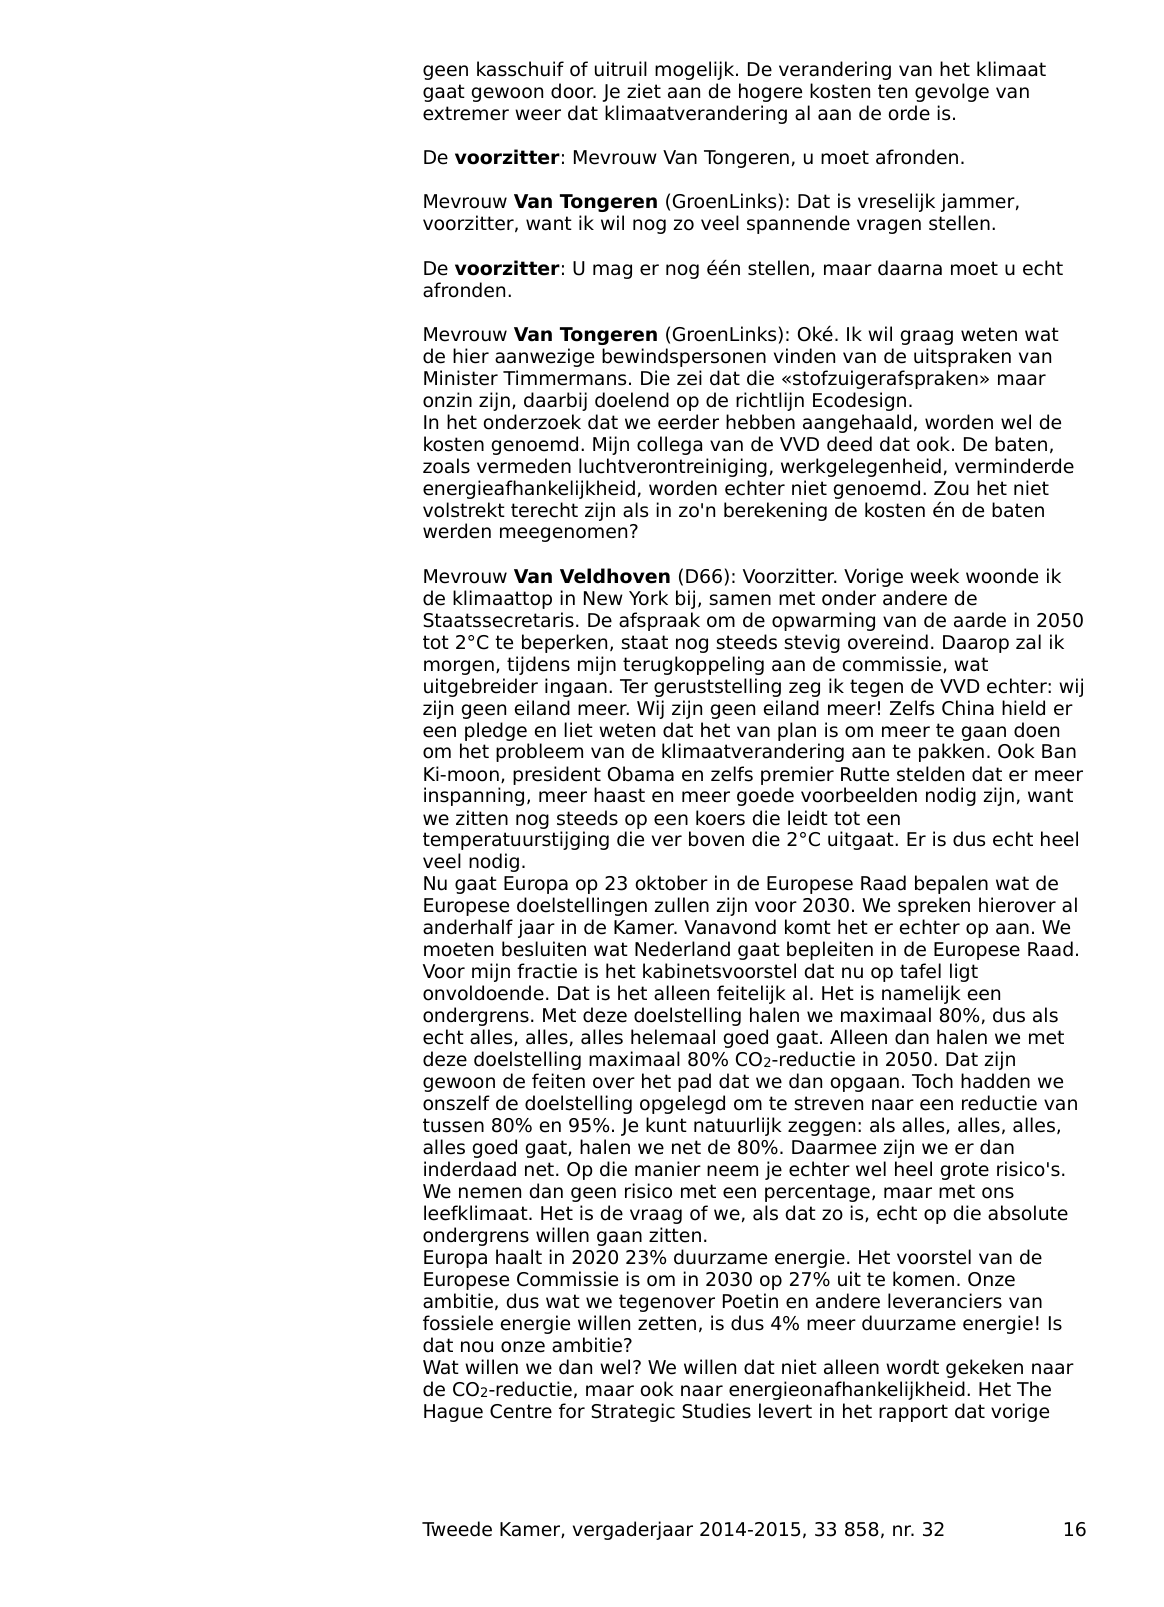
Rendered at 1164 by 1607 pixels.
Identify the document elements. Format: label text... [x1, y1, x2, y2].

text Mevrouw Van Tongeren (GroenLinks): Dat is vreselijk jammer, voorzitter, want ik wil nog zo veel spannende vragen stellen. [422, 191, 1087, 235]
text Mevrouw Van Veldhoven (D66): Voorzitter. Vorige week woonde ik de klimaattop in New York bij, samen met onder andere de Staatssecretaris. De afspraak om de opwarming van de aarde in 2050 tot 2°C te beperken, staat nog steeds stevig overeind. Daarop zal ik morgen, tijdens mijn terugkoppeling aan de commissie, wat uitgebreider ingaan. Ter geruststelling zeg ik tegen de VVD echter: wij zijn geen eiland meer. Wij zijn geen eiland meer! Zelfs China hield er een pledge en liet weten dat het van plan is om meer te gaan doen om het probleem van de klimaatverandering aan te pakken. Ook Ban Ki-moon, president Obama en zelfs premier Rutte stelden dat er meer inspanning, meer haast en meer goede voorbeelden nodig zijn, want we zitten nog steeds op een koers die leidt tot een temperatuurstijging die ver boven die 2°C uitgaat. Er is dus echt heel veel nodig. [422, 566, 1087, 873]
text geen kasschuif of uitruil mogelijk. De verandering van het klimaat gaat gewoon door. Je ziet aan de hogere kosten ten gevolge van extremer weer dat klimaatverandering al aan de orde is. [422, 59, 1087, 125]
text Wat willen we dan wel? We willen dat niet alleen wordt gekeken naar de CO2-reductie, maar ook naar energieonafhankelijkheid. Het The Hague Centre for Strategic Studies levert in het rapport dat vorige [422, 1357, 1087, 1423]
text In het onderzoek dat we eerder hebben aangehaald, worden wel de kosten genoemd. Mijn collega van de VVD deed dat ook. De baten, zoals vermeden luchtverontreiniging, werkgelegenheid, verminderde energieafhankelijkheid, worden echter niet genoemd. Zou het niet volstrekt terecht zijn als in zo'n berekening de kosten én de baten werden meegenomen? [422, 412, 1087, 543]
text De voorzitter: U mag er nog één stellen, maar daarna moet u echt afronden. [422, 257, 1087, 301]
text Nu gaat Europa op 23 oktober in de Europese Raad bepalen wat de Europese doelstellingen zullen zijn voor 2030. We spreken hierover al anderhalf jaar in de Kamer. Vanavond komt het er echter op aan. We moeten besluiten wat Nederland gaat bepleiten in de Europese Raad. Voor mijn fractie is het kabinetsvoorstel dat nu op tafel ligt onvoldoende. Dat is het alleen feitelijk al. Het is namelijk een ondergrens. Met deze doelstelling halen we maximaal 80%, dus als echt alles, alles, alles helemaal goed gaat. Alleen dan halen we met deze doelstelling maximaal 80% CO2-reductie in 2050. Dat zijn gewoon de feiten over het pad dat we dan opgaan. Toch hadden we onszelf de doelstelling opgelegd om te streven naar een reductie van tussen 80% en 95%. Je kunt natuurlijk zeggen: als alles, alles, alles, alles goed gaat, halen we net de 80%. Daarmee zijn we er dan inderdaad net. Op die manier neem je echter wel heel grote risico's. We nemen dan geen risico met een percentage, maar met ons leefklimaat. Het is de vraag of we, als dat zo is, echt op die absolute ondergrens willen gaan zitten. [422, 873, 1087, 1247]
text Europa haalt in 2020 23% duurzame energie. Het voorstel van de Europese Commissie is om in 2030 op 27% uit te komen. Onze ambitie, dus wat we tegenover Poetin en andere leveranciers van fossiele energie willen zetten, is dus 4% meer duurzame energie! Is dat nou onze ambitie? [422, 1247, 1087, 1357]
text De voorzitter: Mevrouw Van Tongeren, u moet afronden. [422, 147, 1087, 169]
text Mevrouw Van Tongeren (GroenLinks): Oké. Ik wil graag weten wat de hier aanwezige bewindspersonen vinden van de uitspraken van Minister Timmermans. Die zei dat die «stofzuigerafspraken» maar onzin zijn, daarbij doelend op de richtlijn Ecodesign. [422, 324, 1087, 412]
